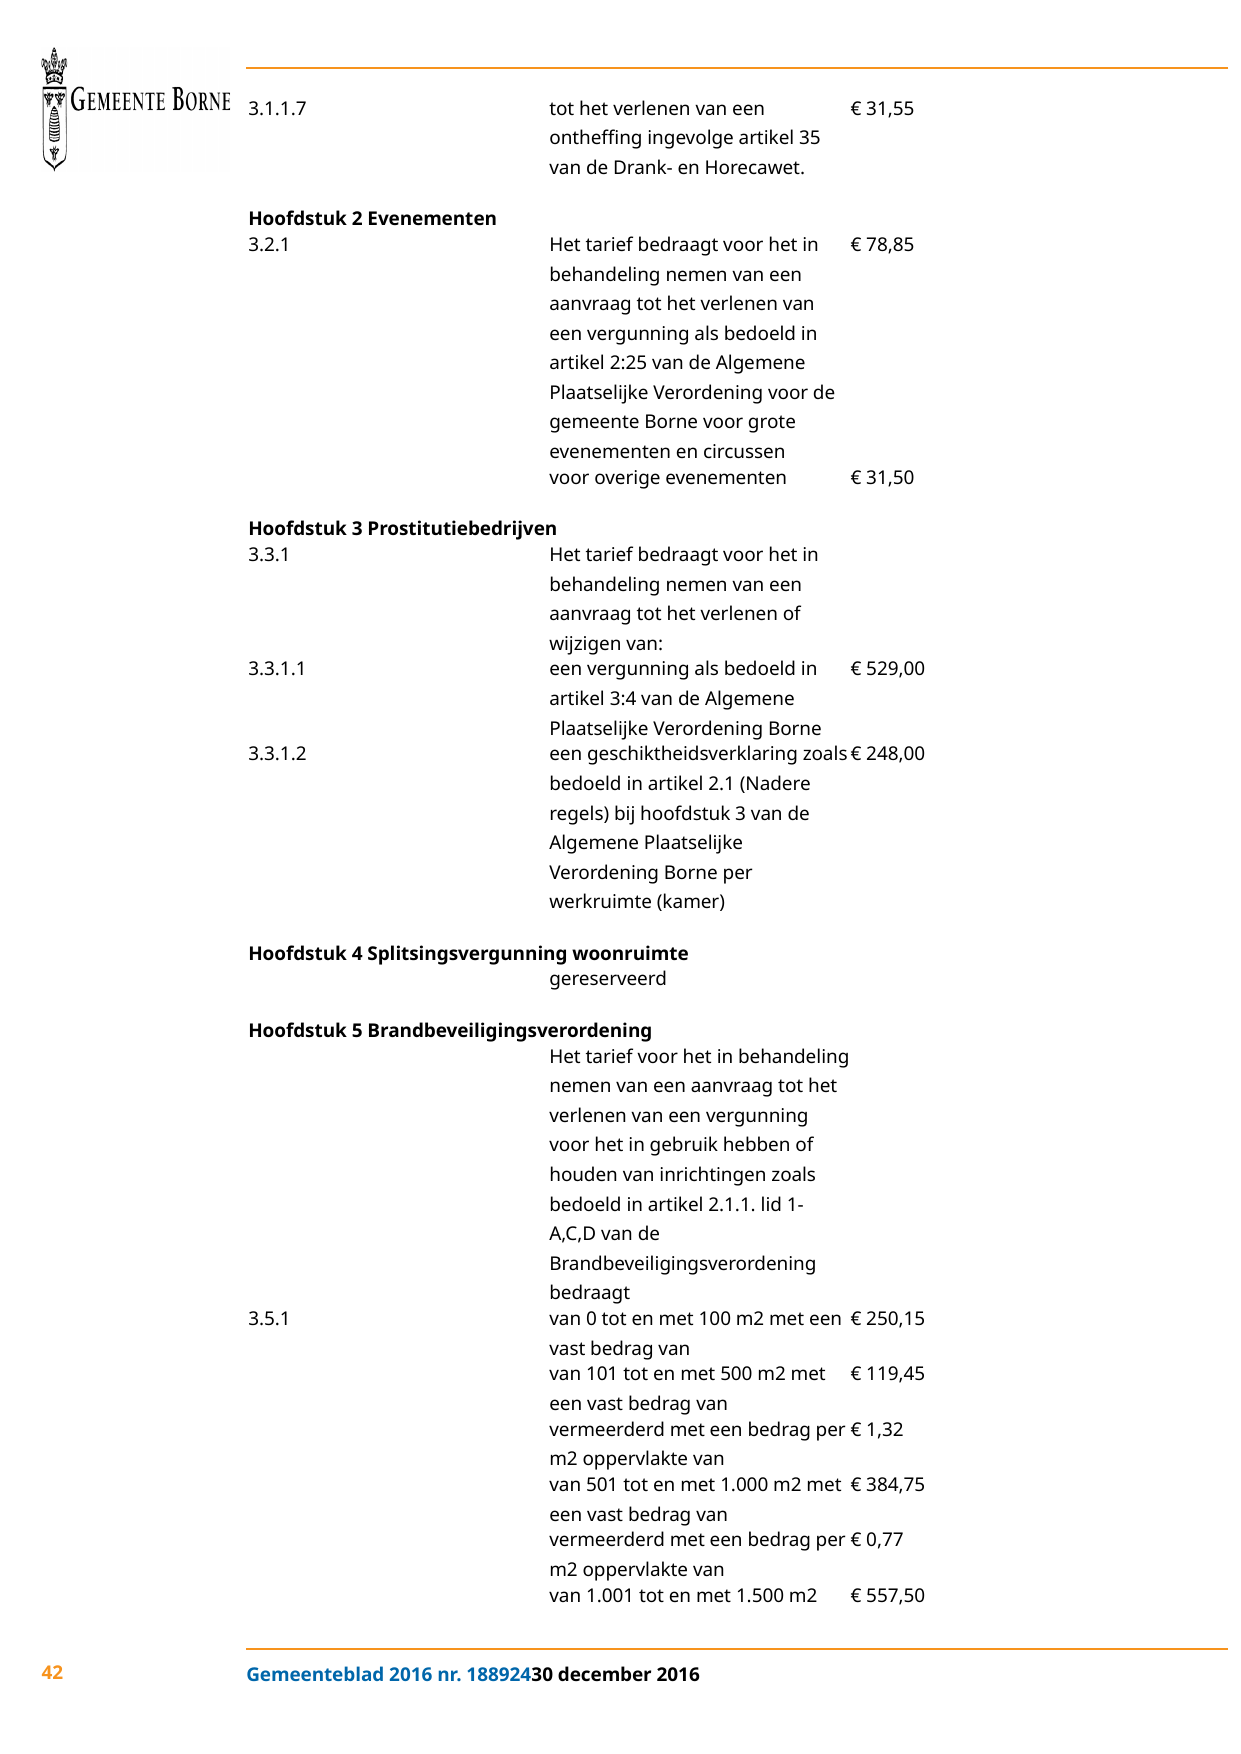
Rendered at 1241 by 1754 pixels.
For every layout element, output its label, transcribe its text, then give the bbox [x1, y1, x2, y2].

table_cell [248, 1471, 549, 1526]
table_cell van 101 tot en met 500 m2 met een vast bedrag van [549, 1361, 850, 1416]
table_cell € 248,00 [850, 741, 1152, 914]
table_cell gereserveerd [549, 966, 850, 991]
table_cell € 31,55 [850, 95, 1152, 180]
table_cell [549, 490, 850, 515]
table_cell [850, 541, 1152, 656]
table_cell [248, 914, 549, 940]
table_cell [850, 180, 1152, 205]
table_cell 3.3.1.2 [248, 741, 549, 914]
table_cell [850, 991, 1152, 1017]
table_cell € 1,32 [850, 1416, 1152, 1471]
table_cell € 78,85 [850, 231, 1152, 464]
table_cell € 384,75 [850, 1471, 1152, 1526]
table_cell [248, 490, 549, 515]
table_cell [248, 1526, 549, 1582]
table_cell een vergunning als bedoeld in artikel 3:4 van de Algemene Plaatselijke Verordening Borne [549, 656, 850, 741]
table_cell [248, 1043, 549, 1305]
table_cell voor overige evenementen [549, 464, 850, 490]
table_cell Hoofdstuk 3 Prostitutiebedrijven [248, 515, 850, 541]
table_cell € 529,00 [850, 656, 1152, 741]
table_cell een geschiktheidsverklaring zoals bedoeld in artikel 2.1 (Nadere regels) bij hoofdstuk 3 van de Algemene Plaatselijke Verordening Borne per werkruimte (kamer) [549, 741, 850, 914]
table_cell [248, 1361, 549, 1416]
table_cell [248, 464, 549, 490]
table_cell [248, 1582, 549, 1607]
picture [41, 47, 231, 172]
table_cell 3.2.1 [248, 231, 549, 464]
table_cell [850, 914, 1152, 940]
table_cell [850, 966, 1152, 991]
table_cell [549, 180, 850, 205]
table_cell Het tarief voor het in behandeling nemen van een aanvraag tot het verlenen van een vergunning voor het in gebruik hebben of houden van inrichtingen zoals bedoeld in artikel 2.1.1. lid 1-A,C,D van de Brandbeveiligingsverordening bedraagt [549, 1043, 850, 1305]
table_cell Het tarief bedraagt voor het in behandeling nemen van een aanvraag tot het verlenen of wijzigen van: [549, 541, 850, 656]
table_cell 3.3.1 [248, 541, 549, 656]
table_cell € 119,45 [850, 1361, 1152, 1416]
table_cell 3.5.1 [248, 1305, 549, 1361]
table_cell [850, 490, 1152, 515]
table_cell € 557,50 [850, 1582, 1152, 1607]
table_cell vermeerderd met een bedrag per m2 oppervlakte van [549, 1526, 850, 1582]
table_cell [850, 1043, 1152, 1305]
table_cell Hoofdstuk 4 Splitsingsvergunning woonruimte [248, 940, 850, 966]
table_cell [248, 180, 549, 205]
table_cell vermeerderd met een bedrag per m2 oppervlakte van [549, 1416, 850, 1471]
table_cell 3.3.1.1 [248, 656, 549, 741]
table_cell Hoofdstuk 5 Brandbeveiligingsverordening [248, 1017, 850, 1043]
table_cell Hoofdstuk 2 Evenementen [248, 205, 850, 231]
table_cell [248, 966, 549, 991]
table_cell [549, 991, 850, 1017]
table_cell € 31,50 [850, 464, 1152, 490]
table_cell tot het verlenen van een ontheffing ingevolge artikel 35 van de Drank- en Horecawet. [549, 95, 850, 180]
table_cell [549, 914, 850, 940]
table_cell 3.1.1.7 [248, 95, 549, 180]
table_cell € 250,15 [850, 1305, 1152, 1361]
table_cell van 501 tot en met 1.000 m2 met een vast bedrag van [549, 1471, 850, 1526]
table_cell van 0 tot en met 100 m2 met een vast bedrag van [549, 1305, 850, 1361]
table_cell Het tarief bedraagt voor het in behandeling nemen van een aanvraag tot het verlenen van een vergunning als bedoeld in artikel 2:25 van de Algemene Plaatselijke Verordening voor de gemeente Borne voor grote evenementen en circussen [549, 231, 850, 464]
table_cell [248, 991, 549, 1017]
table_cell van 1.001 tot en met 1.500 m2 [549, 1582, 850, 1607]
table_cell € 0,77 [850, 1526, 1152, 1582]
table_cell [248, 1416, 549, 1471]
